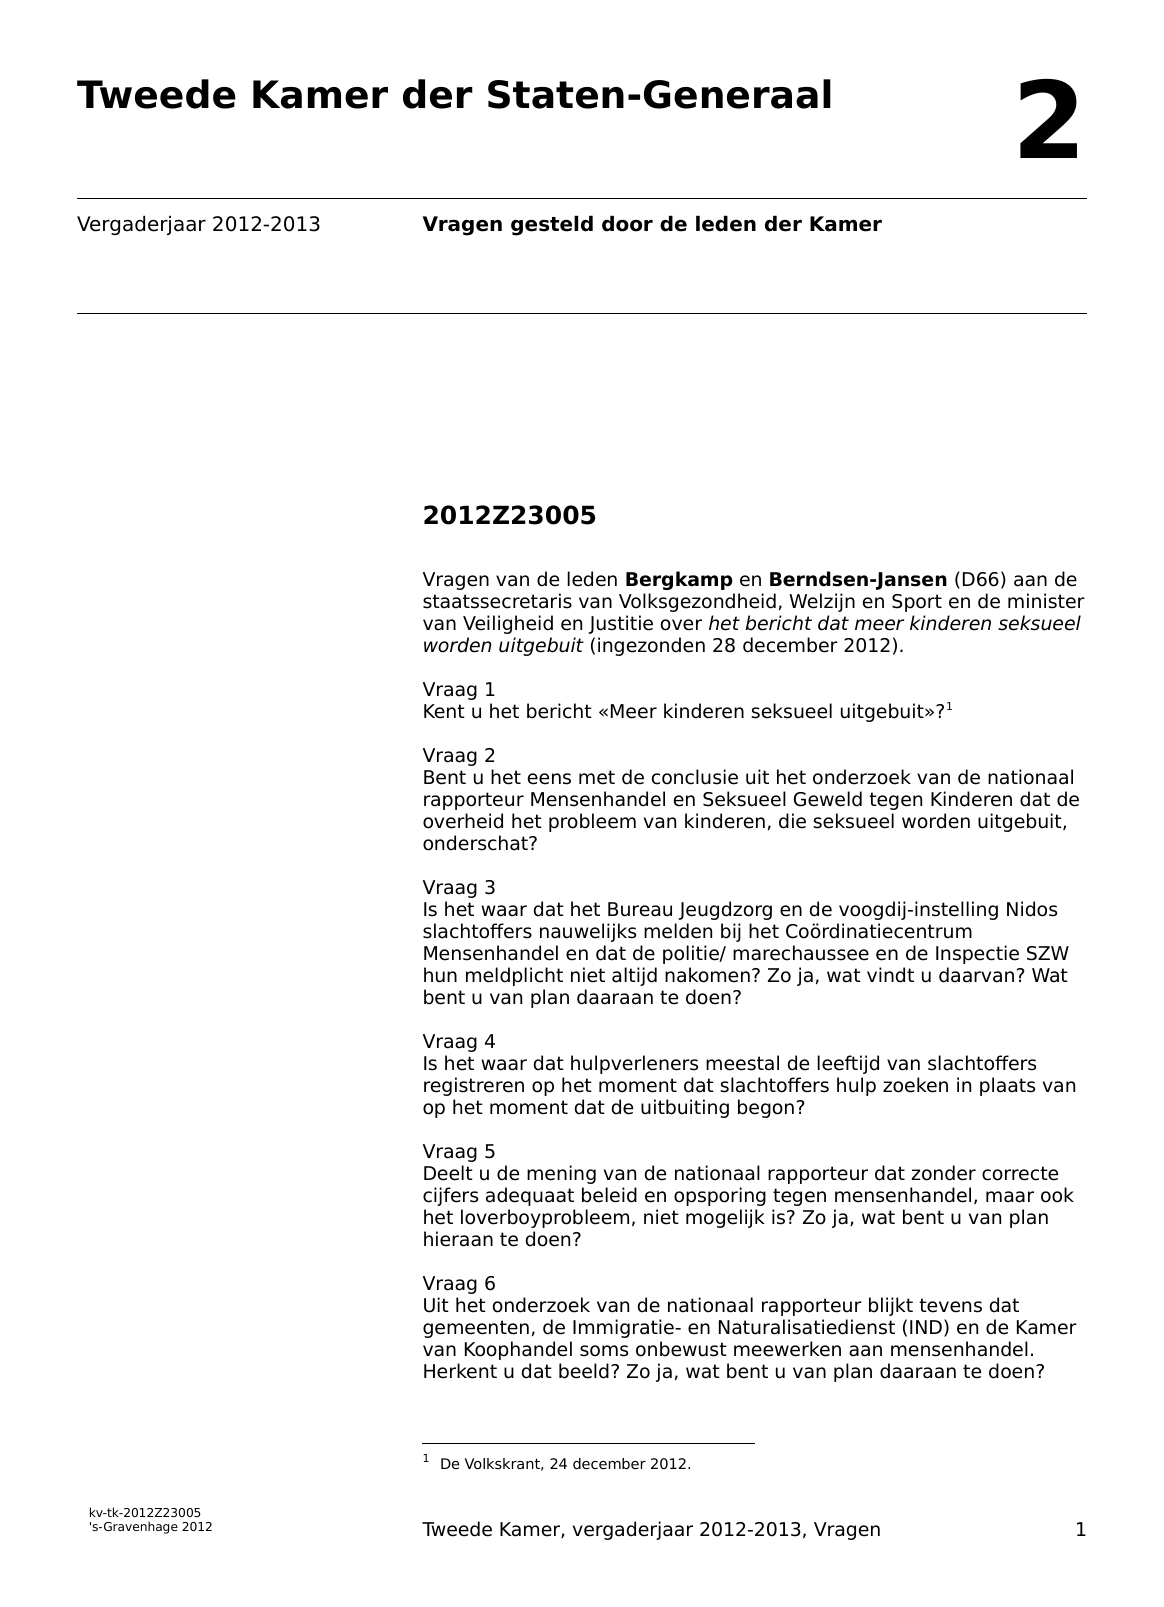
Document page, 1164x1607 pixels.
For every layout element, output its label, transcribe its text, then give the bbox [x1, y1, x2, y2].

text Vraag 6 [422, 1273, 1087, 1295]
text Vraag 3 [422, 877, 1087, 899]
text kv-tk-2012Z23005 [88, 1506, 323, 1520]
table_header Tweede Kamer der Staten-Generaal [77, 59, 886, 198]
text Vraag 4 [422, 1031, 1087, 1053]
text Vragen van de leden Bergkamp en Berndsen-Jansen (D66) aan de staatssecretaris van Volksgezondheid, Welzijn en Sport en de minister van Veiligheid en Justitie over het bericht dat meer kinderen seksueel worden uitgebuit (ingezonden 28 december 2012). [422, 569, 1087, 657]
text Kent u het bericht «Meer kinderen seksueel uitgebuit»? [422, 701, 1087, 723]
text 's-Gravenhage 2012 [88, 1520, 323, 1534]
table_cell Vragen gesteld door de leden der Kamer [422, 199, 1087, 313]
text Deelt u de mening van de nationaal rapporteur dat zonder correcte cijfers adequaat beleid en opsporing tegen mensenhandel, maar ook het loverboyprobleem, niet mogelijk is? Zo ja, wat bent u van plan hieraan te doen? [422, 1163, 1087, 1251]
table_header 2 [886, 59, 1087, 198]
text Bent u het eens met de conclusie uit het onderzoek van de nationaal rapporteur Mensenhandel en Seksueel Geweld tegen Kinderen dat de overheid het probleem van kinderen, die seksueel worden uitgebuit, onderschat? [422, 767, 1087, 855]
text De Volkskrant, 24 december 2012. [422, 1452, 1087, 1474]
table_cell Vergaderjaar 2012-2013 [77, 199, 422, 313]
text Vraag 2 [422, 745, 1087, 767]
text Is het waar dat het Bureau Jeugdzorg en de voogdij-instelling Nidos slachtoffers nauwelijks melden bij het Coördinatiecentrum Mensenhandel en dat de politie/ marechaussee en de Inspectie SZW hun meldplicht niet altijd nakomen? Zo ja, wat vindt u daarvan? Wat bent u van plan daaraan te doen? [422, 899, 1087, 1009]
text 2012Z23005 [422, 501, 1087, 531]
text Vraag 5 [422, 1141, 1087, 1163]
text Vraag 1 [422, 679, 1087, 701]
text Is het waar dat hulpverleners meestal de leeftijd van slachtoffers registreren op het moment dat slachtoffers hulp zoeken in plaats van op het moment dat de uitbuiting begon? [422, 1053, 1087, 1119]
text Uit het onderzoek van de nationaal rapporteur blijkt tevens dat gemeenten, de Immigratie- en Naturalisatiedienst (IND) en de Kamer van Koophandel soms onbewust meewerken aan mensenhandel. Herkent u dat beeld? Zo ja, wat bent u van plan daaraan te doen? [422, 1295, 1087, 1383]
